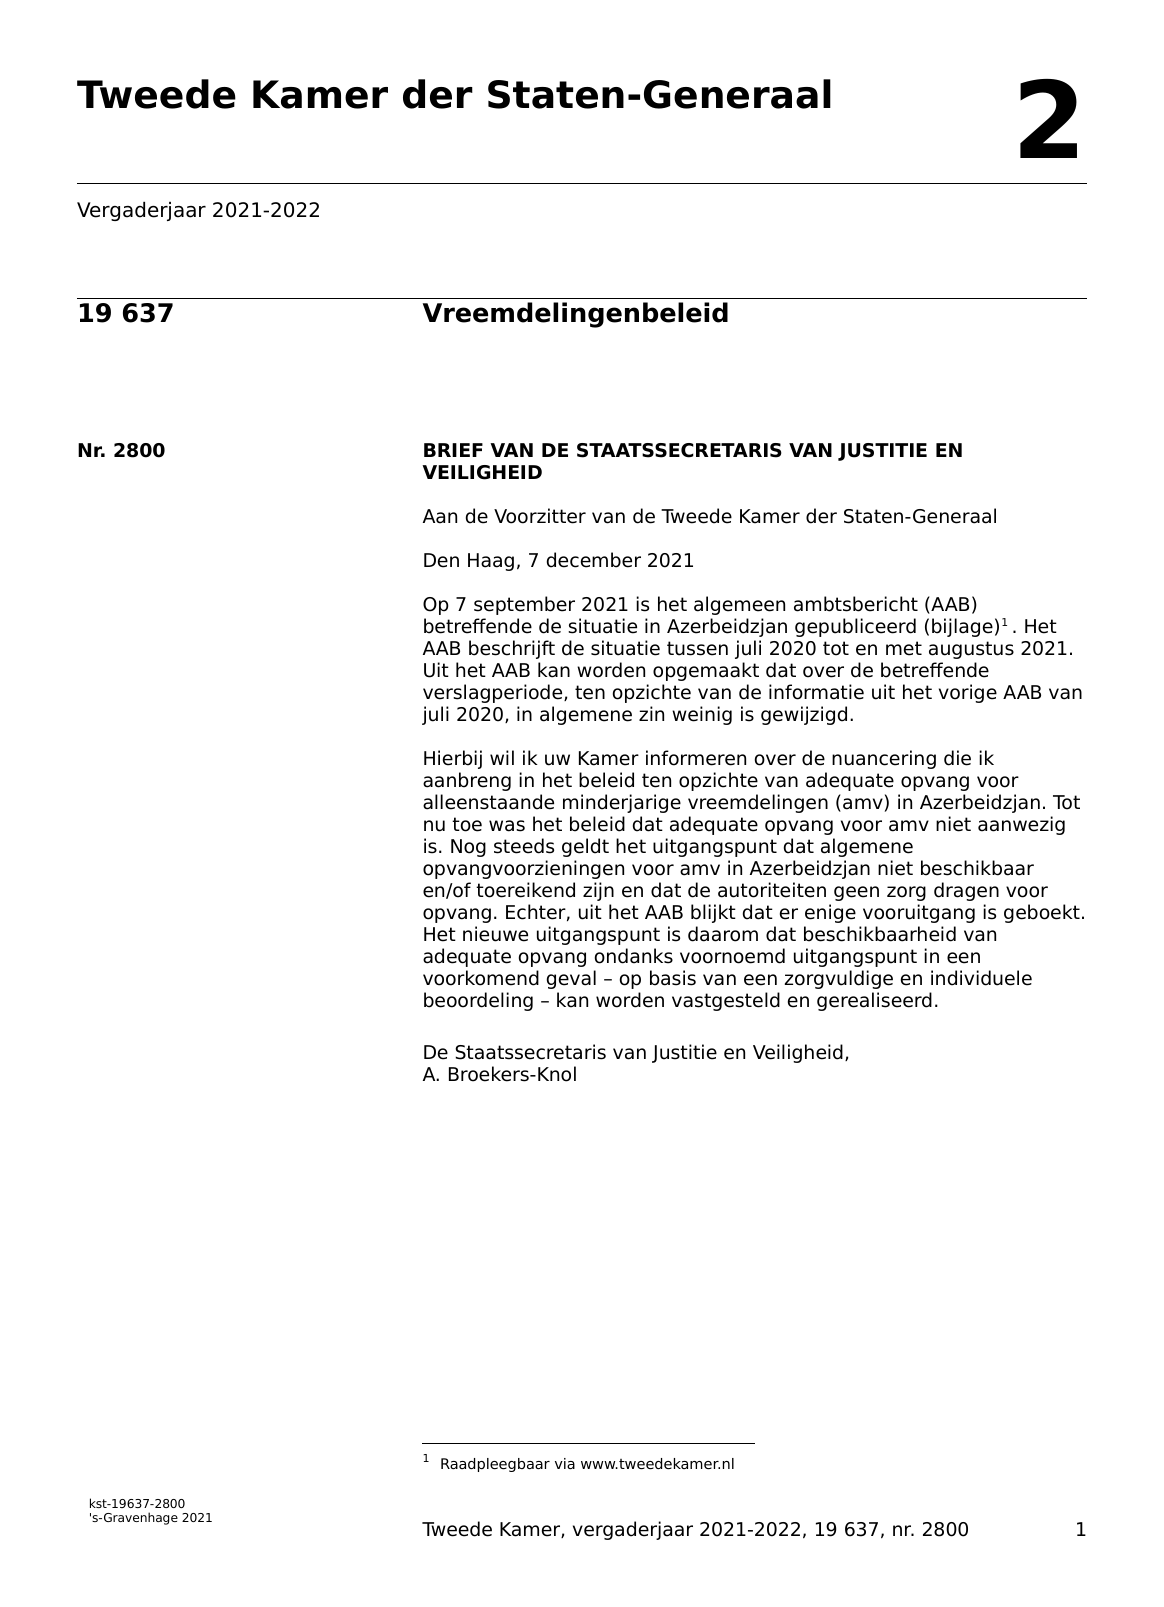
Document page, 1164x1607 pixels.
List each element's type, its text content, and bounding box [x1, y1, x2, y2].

text kst-19637-2800 [88, 1497, 323, 1511]
text Hierbij wil ik uw Kamer informeren over de nuancering die ik aanbreng in het beleid ten opzichte van adequate opvang voor alleenstaande minderjarige vreemdelingen (amv) in Azerbeidzjan. Tot nu toe was het beleid dat adequate opvang voor amv niet aanwezig is. Nog steeds geldt het uitgangspunt dat algemene opvangvoorzieningen voor amv in Azerbeidzjan niet beschikbaar en/of toereikend zijn en dat de autoriteiten geen zorg dragen voor opvang. Echter, uit het AAB blijkt dat er enige vooruitgang is geboekt. Het nieuwe uitgangspunt is daarom dat beschikbaarheid van adequate opvang ondanks voornoemd uitgangspunt in een voorkomend geval – op basis van een zorgvuldige en individuele beoordeling – kan worden vastgesteld en gerealiseerd. [422, 748, 1087, 1012]
text Aan de Voorzitter van de Tweede Kamer der Staten-Generaal [422, 506, 1087, 528]
text Den Haag, 7 december 2021 [422, 550, 1087, 572]
text 's-Gravenhage 2021 [88, 1511, 323, 1525]
subtitle Nr. 2800 BRIEF VAN DE STAATSSECRETARIS VAN JUSTITIE EN VEILIGHEID [77, 440, 1087, 484]
text Raadpleegbaar via www.tweedekamer.nl [422, 1452, 1087, 1474]
text De Staatssecretaris van Justitie en Veiligheid, A. Broekers-Knol [422, 1042, 1087, 1086]
table_header Tweede Kamer der Staten-Generaal [77, 59, 886, 183]
subtitle 19 637 Vreemdelingenbeleid [77, 299, 1087, 329]
text Op 7 september 2021 is het algemeen ambtsbericht (AAB) betreffende de situatie in Azerbeidzjan gepubliceerd (bijlage). Het AAB beschrijft de situatie tussen juli 2020 tot en met augustus 2021. Uit het AAB kan worden opgemaakt dat over de betreffende verslagperiode, ten opzichte van de informatie uit het vorige AAB van juli 2020, in algemene zin weinig is gewijzigd. [422, 594, 1087, 726]
table_header 2 [886, 59, 1087, 183]
table_cell Vergaderjaar 2021-2022 [77, 184, 1087, 298]
